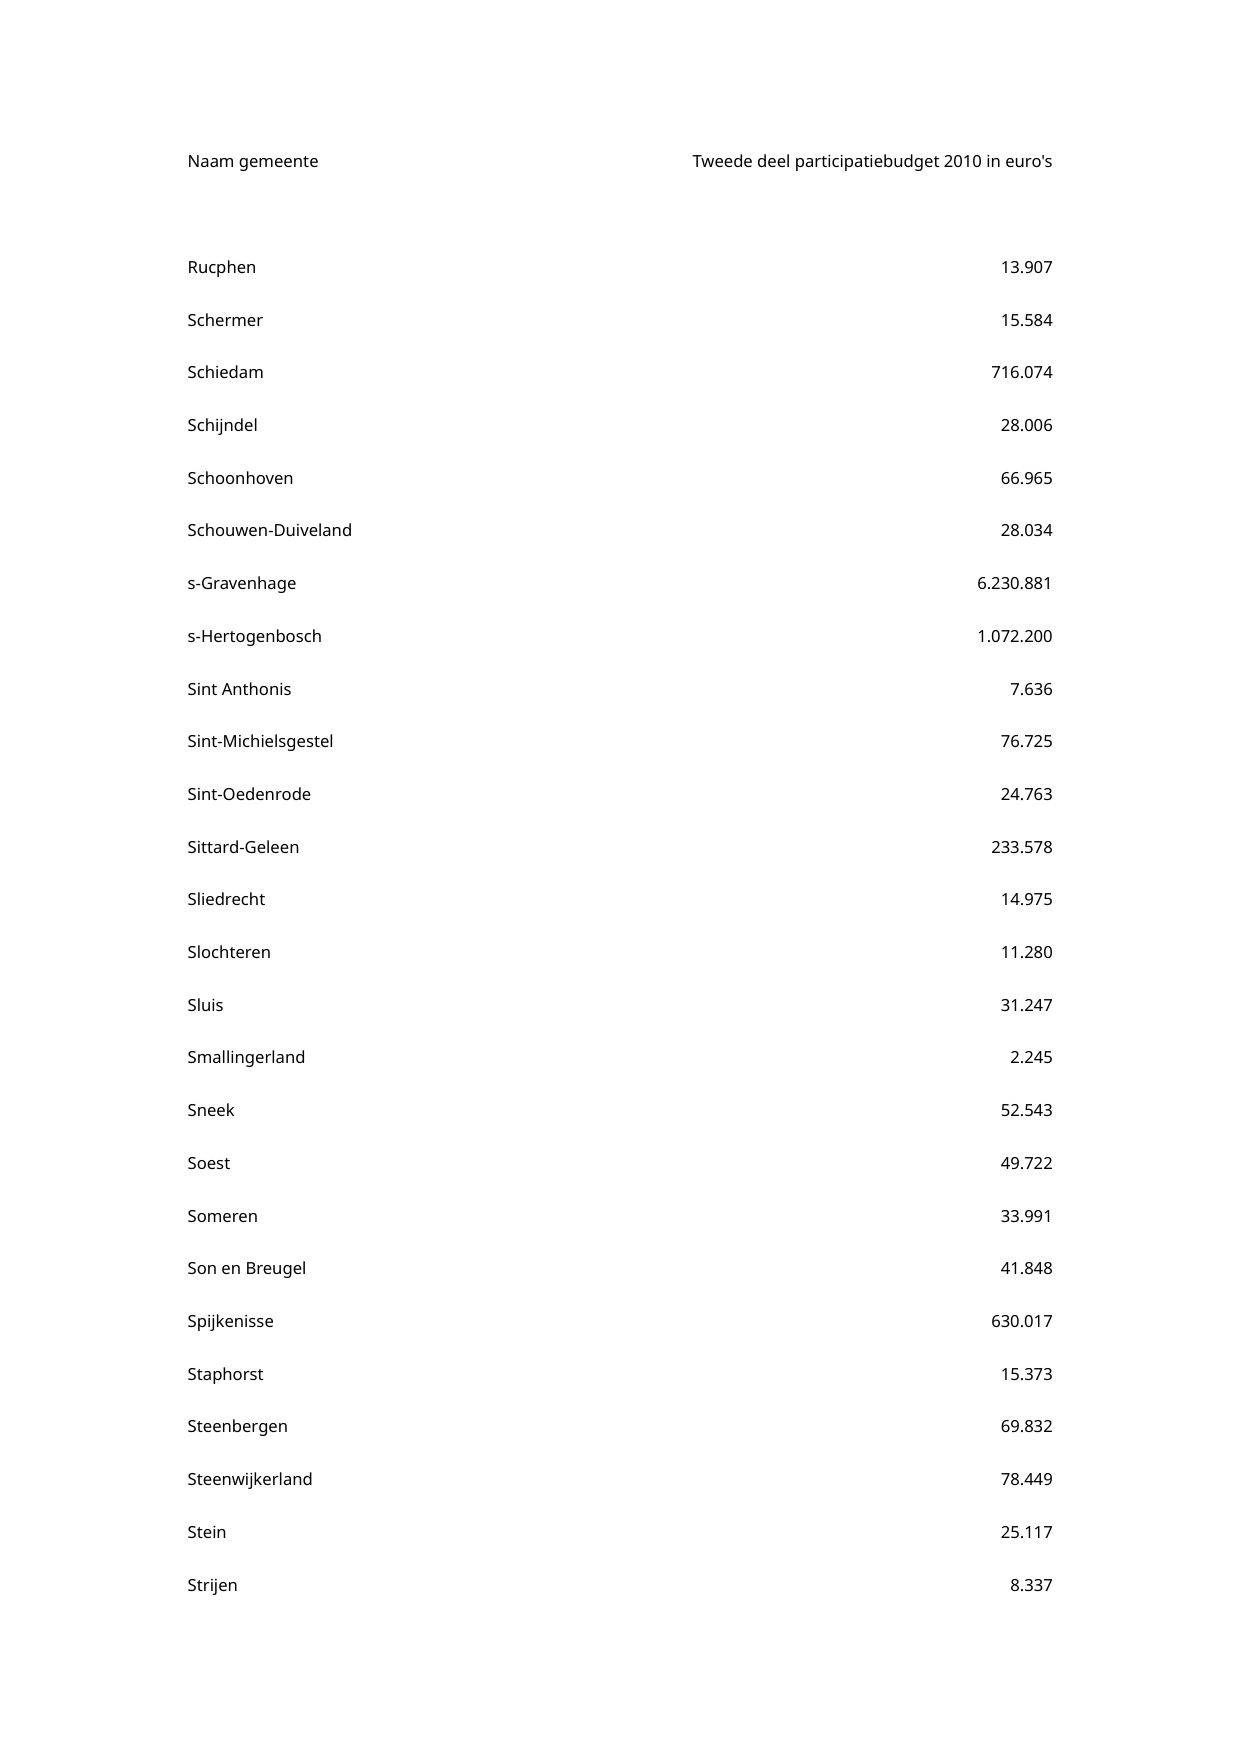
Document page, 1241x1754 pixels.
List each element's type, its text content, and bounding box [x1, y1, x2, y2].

table_header Tweede deel participatiebudget 2010 in euro's [525, 150, 1053, 203]
table_cell Rucphen [188, 255, 525, 308]
table_cell Schouwen-Duiveland [188, 519, 525, 572]
table_cell 69.832 [525, 1415, 1053, 1468]
table_cell 233.578 [525, 835, 1053, 888]
table_cell 15.584 [525, 308, 1053, 361]
table_cell Sneek [188, 1099, 525, 1151]
table_cell Son en Breugel [188, 1257, 525, 1309]
table_cell 8.337 [525, 1573, 1053, 1596]
table_cell Steenwijkerland [188, 1468, 525, 1520]
table_cell s-Gravenhage [188, 572, 525, 624]
table_cell 716.074 [525, 361, 1053, 413]
table_cell Soest [188, 1151, 525, 1204]
table_cell Sliedrecht [188, 888, 525, 941]
table_cell Strijen [188, 1573, 525, 1596]
table_cell Schoonhoven [188, 466, 525, 519]
table_cell Slochteren [188, 941, 525, 993]
table_cell Schermer [188, 308, 525, 361]
table_cell 66.965 [525, 466, 1053, 519]
table_cell 28.006 [525, 414, 1053, 466]
table_cell [188, 203, 525, 255]
table_header Naam gemeente [188, 150, 525, 203]
table_cell Schijndel [188, 414, 525, 466]
table_cell 2.245 [525, 1046, 1053, 1099]
table_cell 49.722 [525, 1151, 1053, 1204]
table_cell 7.636 [525, 677, 1053, 730]
table_cell 11.280 [525, 941, 1053, 993]
table_cell 41.848 [525, 1257, 1053, 1309]
table_cell Staphorst [188, 1362, 525, 1415]
table_cell 31.247 [525, 993, 1053, 1046]
table_cell Sittard-Geleen [188, 835, 525, 888]
table_cell 52.543 [525, 1099, 1053, 1151]
table_cell 630.017 [525, 1310, 1053, 1362]
table_cell Someren [188, 1204, 525, 1257]
table_cell Steenbergen [188, 1415, 525, 1468]
table_cell 25.117 [525, 1520, 1053, 1573]
table_cell 13.907 [525, 255, 1053, 308]
table_cell 6.230.881 [525, 572, 1053, 624]
table_cell Stein [188, 1520, 525, 1573]
table_cell 28.034 [525, 519, 1053, 572]
table_cell 15.373 [525, 1362, 1053, 1415]
table_cell [525, 203, 1053, 255]
table_cell Schiedam [188, 361, 525, 413]
table_cell 14.975 [525, 888, 1053, 941]
table_cell Sluis [188, 993, 525, 1046]
table_cell 24.763 [525, 783, 1053, 835]
table_cell 76.725 [525, 730, 1053, 782]
table_cell 33.991 [525, 1204, 1053, 1257]
table_cell 78.449 [525, 1468, 1053, 1520]
table_cell Sint-Oedenrode [188, 783, 525, 835]
table_cell s-Hertogenbosch [188, 624, 525, 677]
table_cell Smallingerland [188, 1046, 525, 1099]
table_cell Sint Anthonis [188, 677, 525, 730]
table_cell 1.072.200 [525, 624, 1053, 677]
table_cell Sint-Michielsgestel [188, 730, 525, 782]
table_cell Spijkenisse [188, 1310, 525, 1362]
